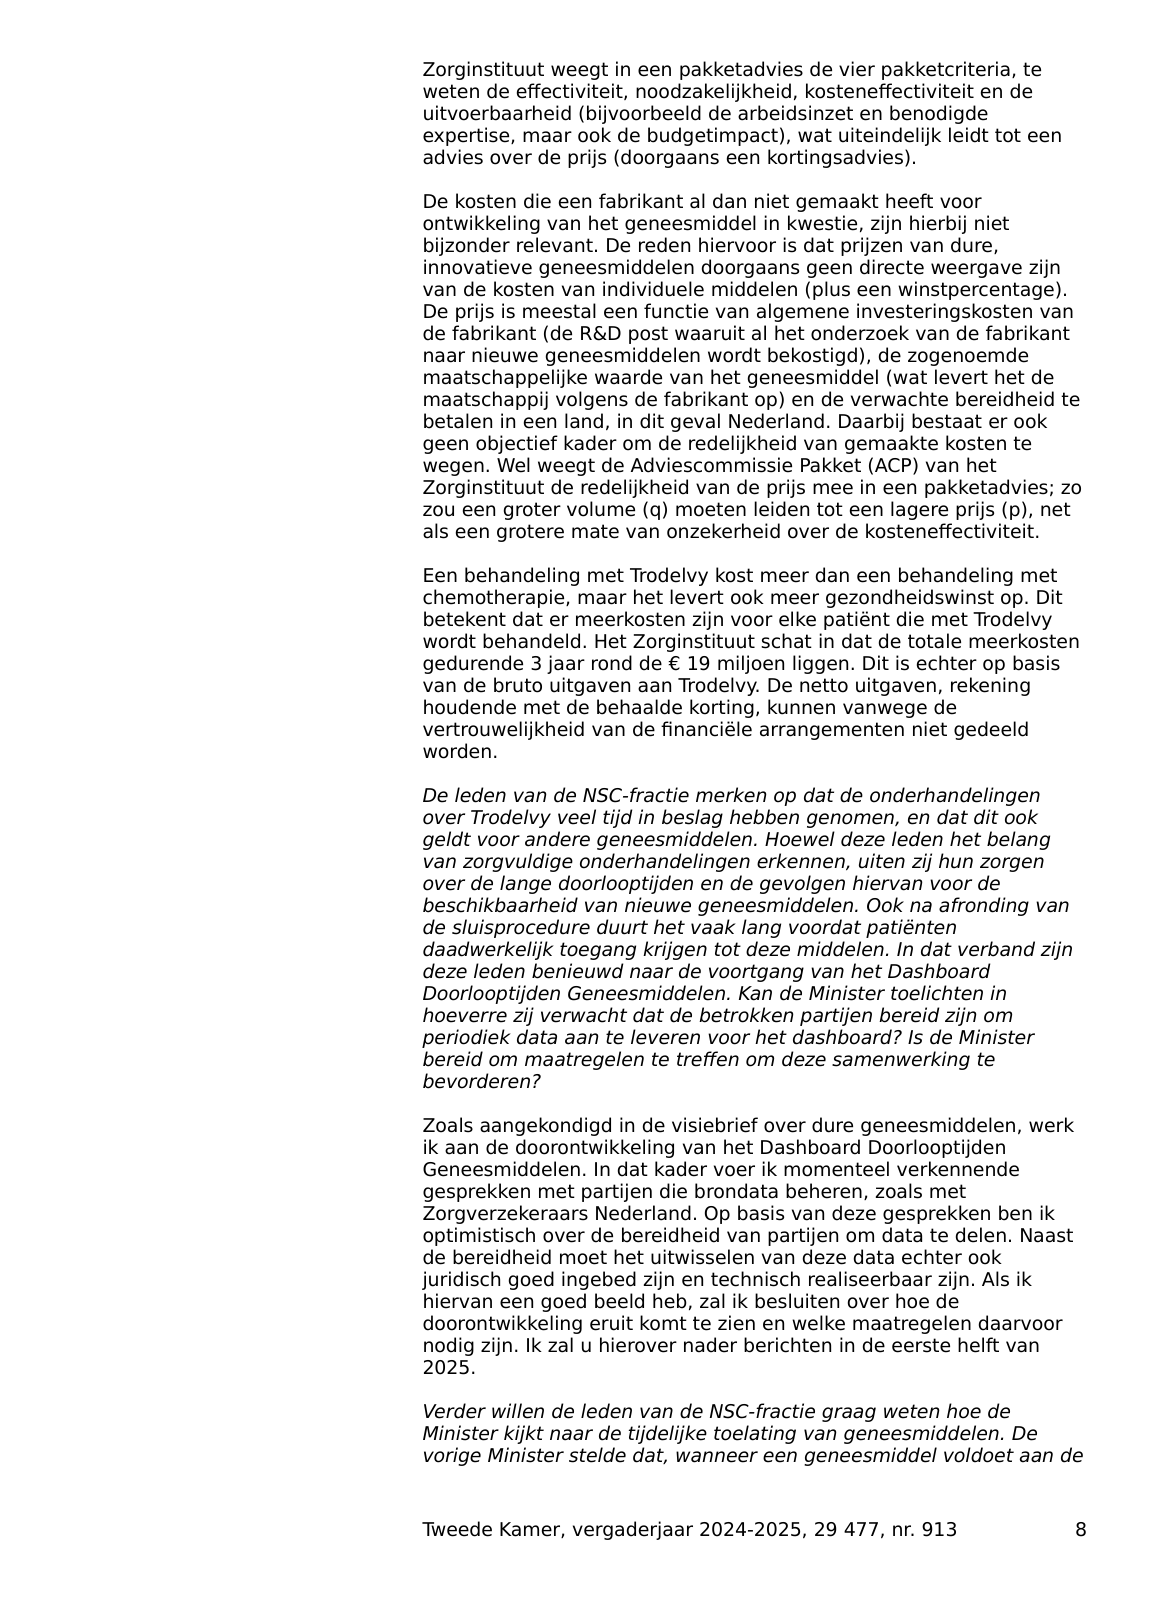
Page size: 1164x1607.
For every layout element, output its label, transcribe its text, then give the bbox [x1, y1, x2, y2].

text Zoals aangekondigd in de visiebrief over dure geneesmiddelen, werk ik aan de doorontwikkeling van het Dashboard Doorlooptijden Geneesmiddelen. In dat kader voer ik momenteel verkennende gesprekken met partijen die brondata beheren, zoals met Zorgverzekeraars Nederland. Op basis van deze gesprekken ben ik optimistisch over de bereidheid van partijen om data te delen. Naast de bereidheid moet het uitwisselen van deze data echter ook juridisch goed ingebed zijn en technisch realiseerbaar zijn. Als ik hiervan een goed beeld heb, zal ik besluiten over hoe de doorontwikkeling eruit komt te zien en welke maatregelen daarvoor nodig zijn. Ik zal u hierover nader berichten in de eerste helft van 2025. [422, 1115, 1087, 1379]
text De kosten die een fabrikant al dan niet gemaakt heeft voor ontwikkeling van het geneesmiddel in kwestie, zijn hierbij niet bijzonder relevant. De reden hiervoor is dat prijzen van dure, innovatieve geneesmiddelen doorgaans geen directe weergave zijn van de kosten van individuele middelen (plus een winstpercentage). De prijs is meestal een functie van algemene investeringskosten van de fabrikant (de R&D post waaruit al het onderzoek van de fabrikant naar nieuwe geneesmiddelen wordt bekostigd), de zogenoemde maatschappelijke waarde van het geneesmiddel (wat levert het de maatschappij volgens de fabrikant op) en de verwachte bereidheid te betalen in een land, in dit geval Nederland. Daarbij bestaat er ook geen objectief kader om de redelijkheid van gemaakte kosten te wegen. Wel weegt de Adviescommissie Pakket (ACP) van het Zorginstituut de redelijkheid van de prijs mee in een pakketadvies; zo zou een groter volume (q) moeten leiden tot een lagere prijs (p), net als een grotere mate van onzekerheid over de kosteneffectiviteit. [422, 191, 1087, 543]
text Verder willen de leden van de NSC-fractie graag weten hoe de Minister kijkt naar de tijdelijke toelating van geneesmiddelen. De vorige Minister stelde dat, wanneer een geneesmiddel voldoet aan de [422, 1401, 1087, 1467]
text Een behandeling met Trodelvy kost meer dan een behandeling met chemotherapie, maar het levert ook meer gezondheidswinst op. Dit betekent dat er meerkosten zijn voor elke patiënt die met Trodelvy wordt behandeld. Het Zorginstituut schat in dat de totale meerkosten gedurende 3 jaar rond de € 19 miljoen liggen. Dit is echter op basis van de bruto uitgaven aan Trodelvy. De netto uitgaven, rekening houdende met de behaalde korting, kunnen vanwege de vertrouwelijkheid van de financiële arrangementen niet gedeeld worden. [422, 565, 1087, 763]
text Zorginstituut weegt in een pakketadvies de vier pakketcriteria, te weten de effectiviteit, noodzakelijkheid, kosteneffectiviteit en de uitvoerbaarheid (bijvoorbeeld de arbeidsinzet en benodigde expertise, maar ook de budgetimpact), wat uiteindelijk leidt tot een advies over de prijs (doorgaans een kortingsadvies). [422, 59, 1087, 169]
text De leden van de NSC-fractie merken op dat de onderhandelingen over Trodelvy veel tijd in beslag hebben genomen, en dat dit ook geldt voor andere geneesmiddelen. Hoewel deze leden het belang van zorgvuldige onderhandelingen erkennen, uiten zij hun zorgen over de lange doorlooptijden en de gevolgen hiervan voor de beschikbaarheid van nieuwe geneesmiddelen. Ook na afronding van de sluisprocedure duurt het vaak lang voordat patiënten daadwerkelijk toegang krijgen tot deze middelen. In dat verband zijn deze leden benieuwd naar de voortgang van het Dashboard Doorlooptijden Geneesmiddelen. Kan de Minister toelichten in hoeverre zij verwacht dat de betrokken partijen bereid zijn om periodiek data aan te leveren voor het dashboard? Is de Minister bereid om maatregelen te treffen om deze samenwerking te bevorderen? [422, 785, 1087, 1093]
